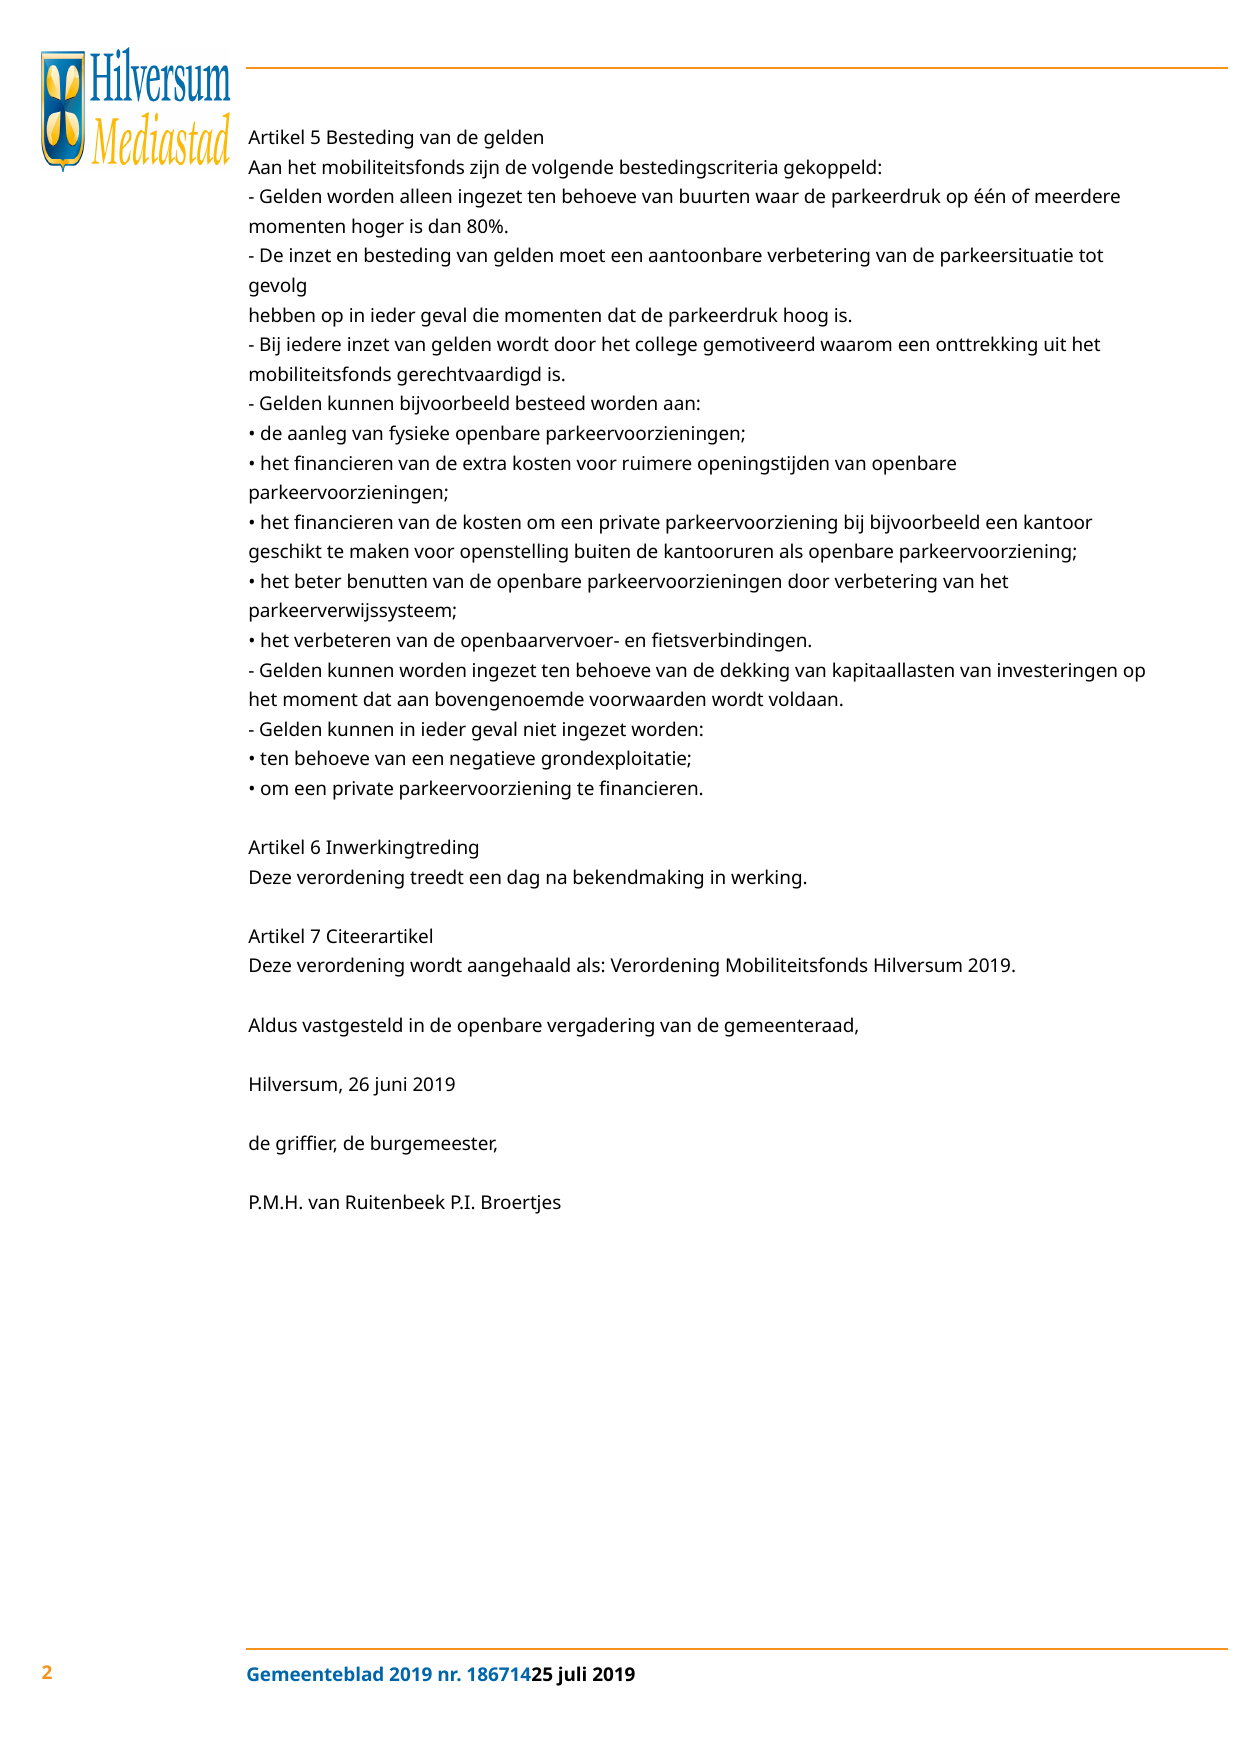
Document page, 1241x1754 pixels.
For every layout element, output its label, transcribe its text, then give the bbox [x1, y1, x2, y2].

text Artikel 6 Inwerkingtreding [248, 834, 1152, 860]
text Hilversum, 26 juni 2019 [248, 1071, 1152, 1097]
text • om een private parkeervoorziening te financieren. [248, 775, 1152, 801]
text Deze verordening treedt een dag na bekendmaking in werking. [248, 864, 1152, 890]
text - Gelden kunnen in ieder geval niet ingezet worden: [248, 716, 1152, 742]
text hebben op in ieder geval die momenten dat de parkeerdruk hoog is. [248, 302, 1152, 328]
text • de aanleg van fysieke openbare parkeervoorzieningen; [248, 420, 1152, 446]
text • ten behoeve van een negatieve grondexploitatie; [248, 746, 1152, 771]
text momenten hoger is dan 80%. [248, 213, 1152, 239]
text • het beter benutten van de openbare parkeervoorzieningen door verbetering van het parkeerverwijssysteem; [248, 568, 1152, 623]
text P.M.H. van Ruitenbeek P.I. Broertjes [248, 1189, 1152, 1215]
text - Gelden worden alleen ingezet ten behoeve van buurten waar de parkeerdruk op één of meerdere [248, 183, 1152, 209]
text Artikel 5 Besteding van de gelden [248, 124, 1152, 150]
text • het financieren van de extra kosten voor ruimere openingstijden van openbare parkeervoorzieningen; [248, 450, 1152, 505]
text • het verbeteren van de openbaarvervoer- en fietsverbindingen. [248, 627, 1152, 653]
text Artikel 7 Citeerartikel [248, 923, 1152, 949]
text - Bij iedere inzet van gelden wordt door het college gemotiveerd waarom een onttrekking uit het mobiliteitsfonds gerechtvaardigd is. [248, 331, 1152, 387]
text Deze verordening wordt aangehaald als: Verordening Mobiliteitsfonds Hilversum 2019. [248, 953, 1152, 978]
text Aldus vastgesteld in de openbare vergadering van de gemeenteraad, [248, 1012, 1152, 1038]
text - Gelden kunnen worden ingezet ten behoeve van de dekking van kapitaallasten van investeringen op het moment dat aan bovengenoemde voorwaarden wordt voldaan. [248, 657, 1152, 712]
picture [41, 47, 231, 172]
text de griffier, de burgemeester, [248, 1130, 1152, 1156]
text Aan het mobiliteitsfonds zijn de volgende bestedingscriteria gekoppeld: [248, 154, 1152, 180]
text - Gelden kunnen bijvoorbeeld besteed worden aan: [248, 391, 1152, 416]
text • het financieren van de kosten om een private parkeervoorziening bij bijvoorbeeld een kantoor geschikt te maken voor openstelling buiten de kantooruren als openbare parkeervoorziening; [248, 509, 1152, 564]
text - De inzet en besteding van gelden moet een aantoonbare verbetering van de parkeersituatie tot gevolg [248, 243, 1152, 298]
